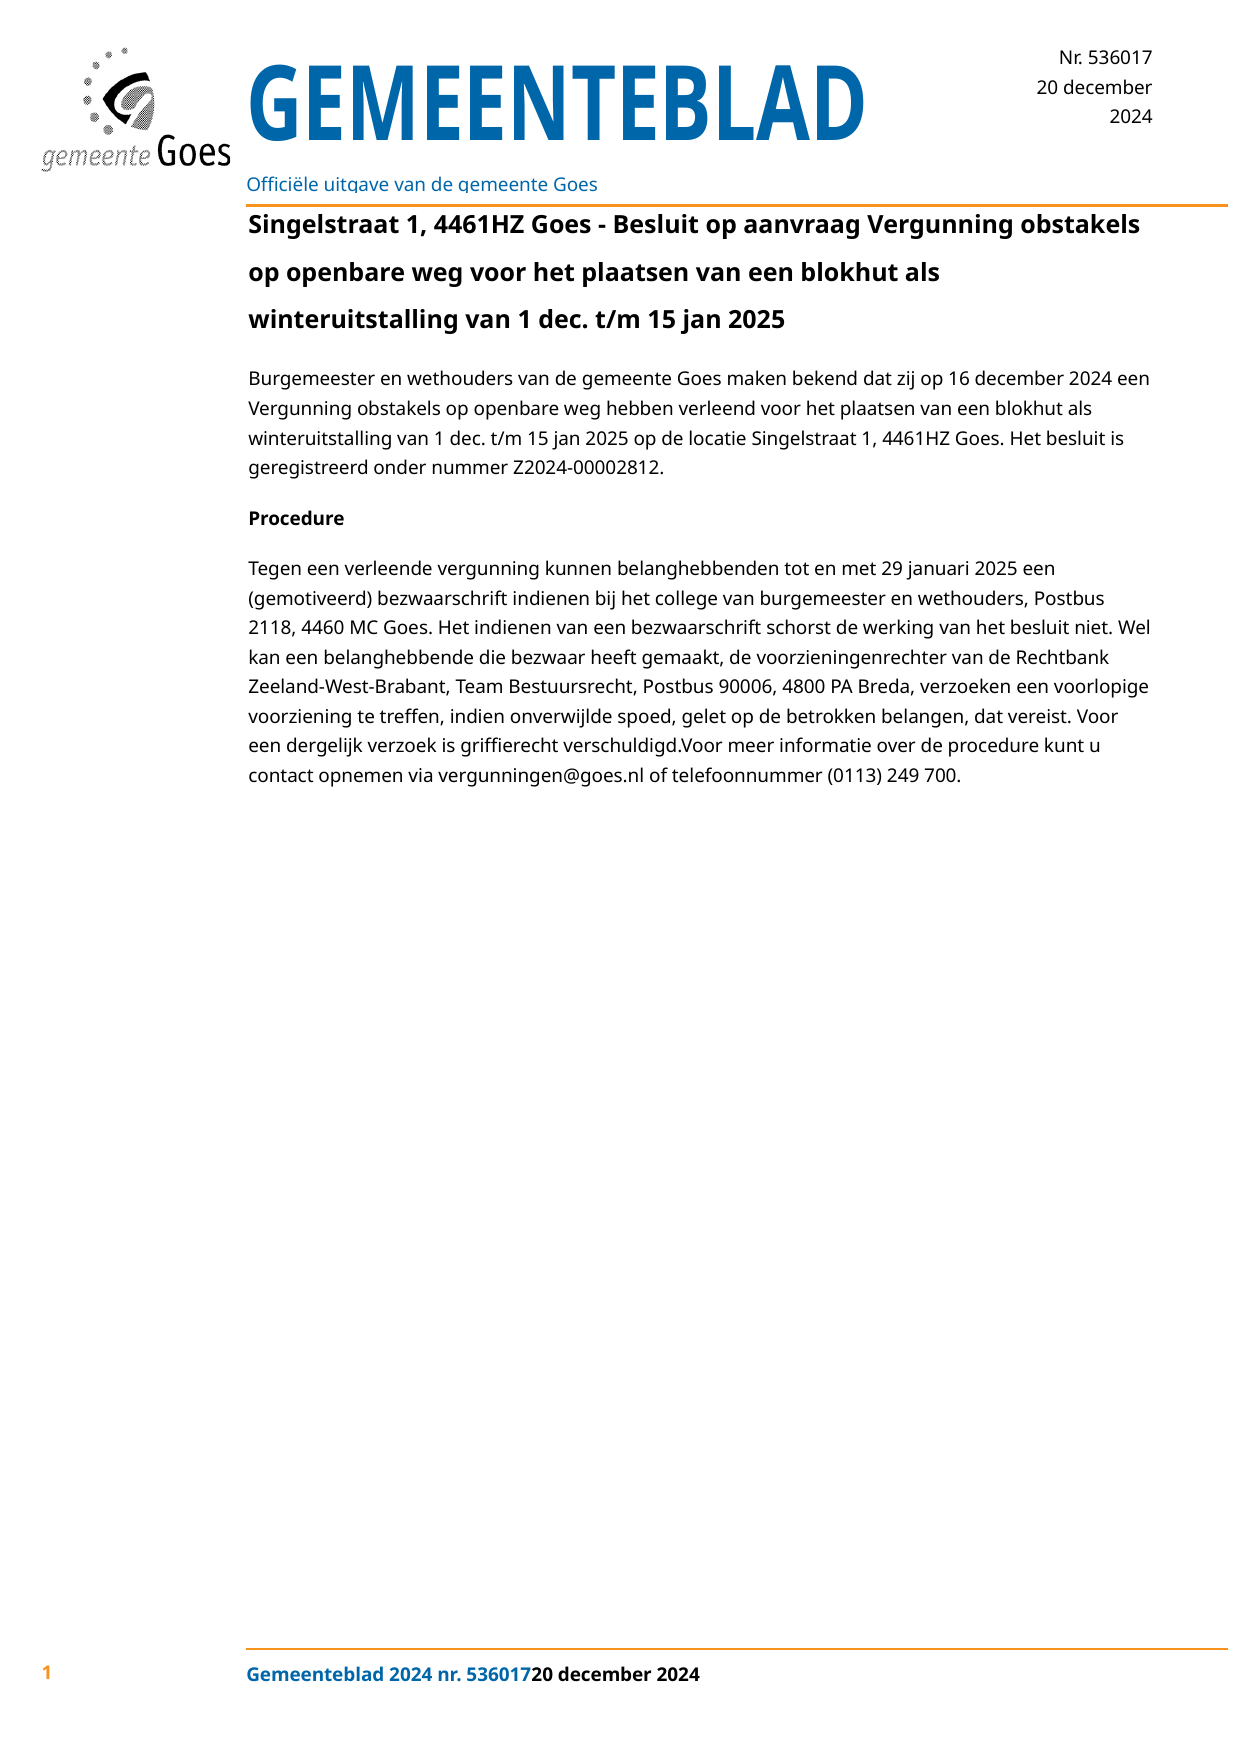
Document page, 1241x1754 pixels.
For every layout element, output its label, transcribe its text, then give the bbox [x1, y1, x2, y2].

text Tegen een verleende vergunning kunnen belanghebbenden tot en met 29 januari 2025 een (gemotiveerd) bezwaarschrift indienen bij het college van burgemeester en wethouders, Postbus 2118, 4460 MC Goes. Het indienen van een bezwaarschrift schorst de werking van het besluit niet. Wel kan een belanghebbende die bezwaar heeft gemaakt, de voorzieningenrechter van de Rechtbank Zeeland-West-Brabant, Team Bestuursrecht, Postbus 90006, 4800 PA Breda, verzoeken een voorlopige voorziening te treffen, indien onverwijlde spoed, gelet op de betrokken belangen, dat vereist. Voor een dergelijk verzoek is griffierecht verschuldigd.Voor meer informatie over de procedure kunt u contact opnemen via vergunningen@goes.nl of telefoonnummer (0113) 249 700. [248, 555, 1152, 788]
text Procedure [248, 505, 1152, 530]
picture [41, 47, 231, 172]
text Burgemeester en wethouders van de gemeente Goes maken bekend dat zij op 16 december 2024 een Vergunning obstakels op openbare weg hebben verleend voor het plaatsen van een blokhut als winteruitstalling van 1 dec. t/m 15 jan 2025 op de locatie Singelstraat 1, 4461HZ Goes. Het besluit is geregistreerd onder nummer Z2024-00002812. [248, 366, 1152, 480]
text Singelstraat 1, 4461HZ Goes - Besluit op aanvraag Vergunning obstakels op openbare weg voor het plaatsen van een blokhut als winteruitstalling van 1 dec. t/m 15 jan 2025 [248, 207, 1152, 336]
